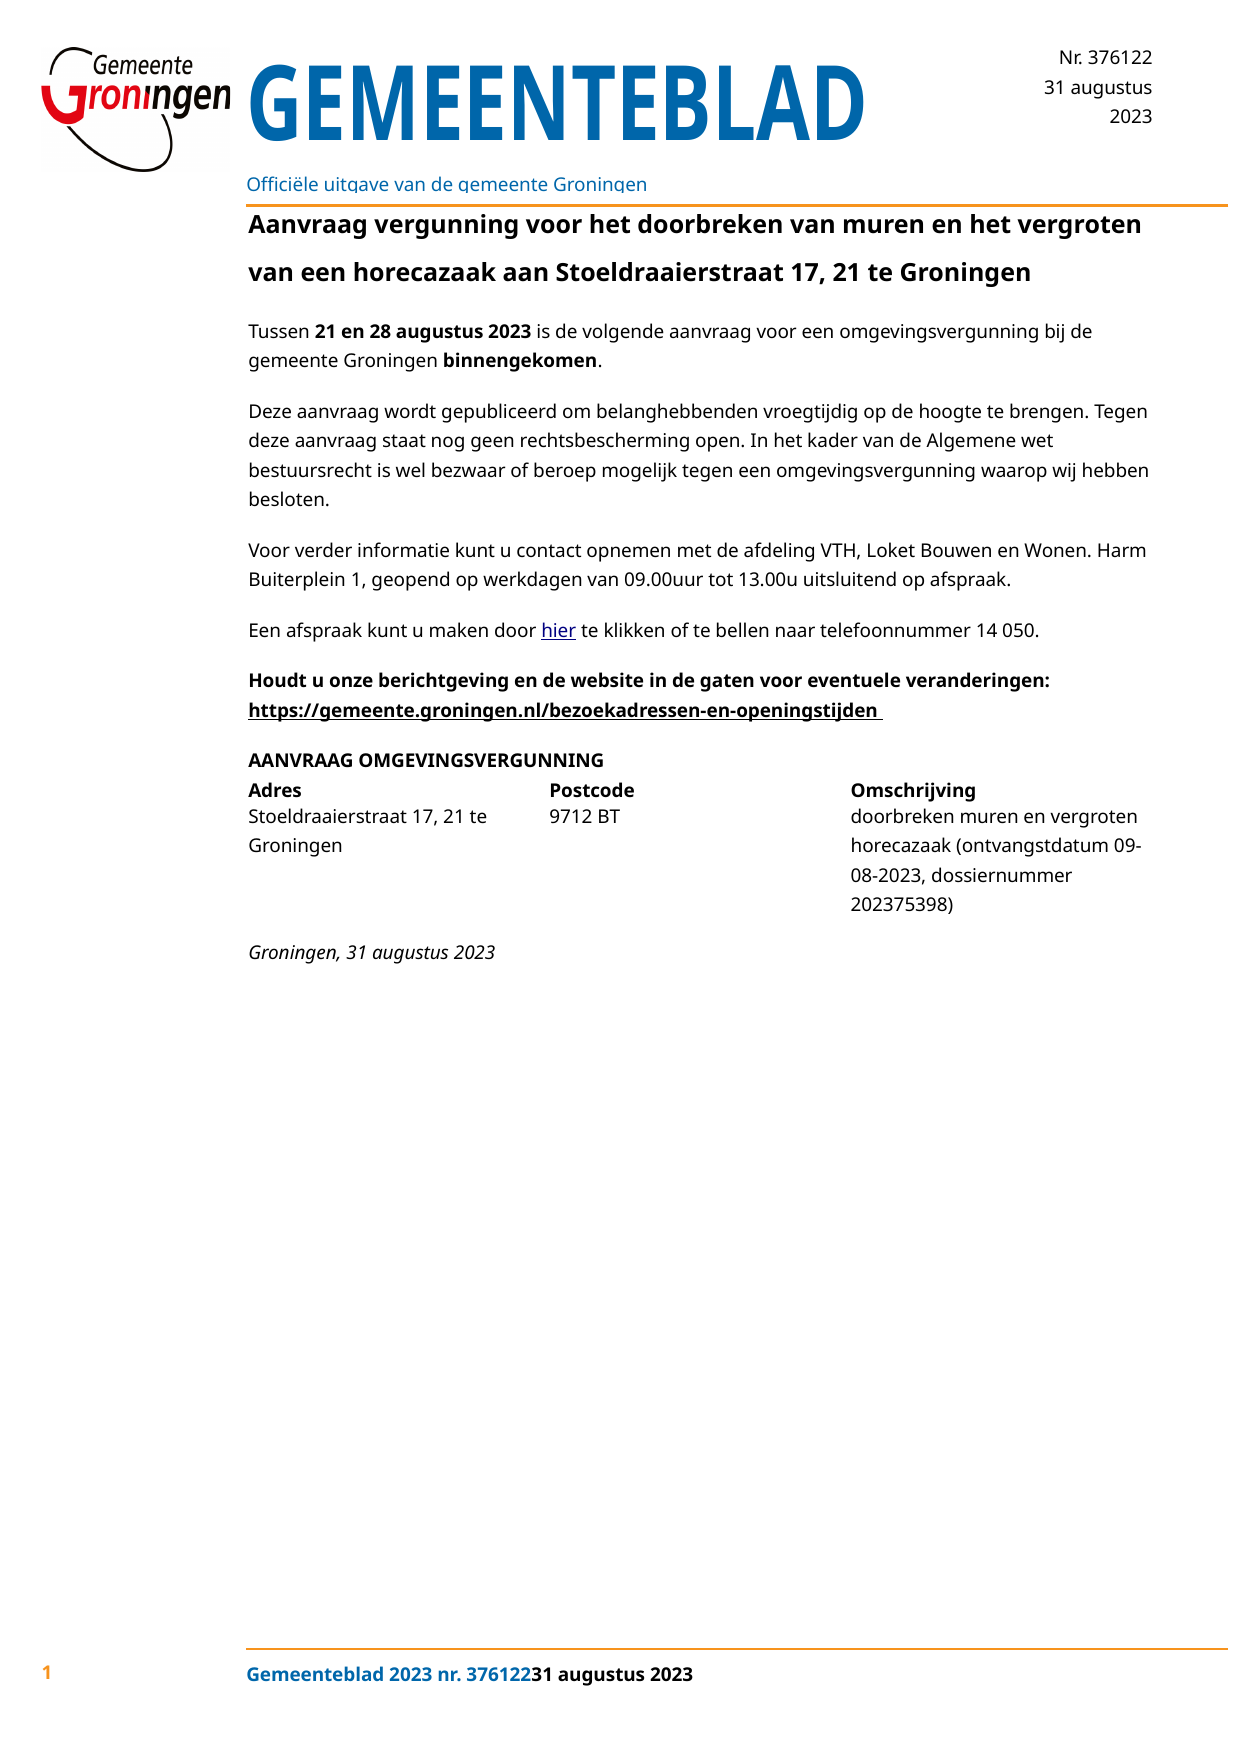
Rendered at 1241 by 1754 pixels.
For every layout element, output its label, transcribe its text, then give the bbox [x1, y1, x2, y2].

table_header Postcode [549, 777, 850, 803]
text Groningen, 31 augustus 2023 [248, 939, 1152, 964]
text Voor verder informatie kunt u contact opnemen met de afdeling VTH, Loket Bouwen en Wonen. Harm Buiterplein 1, geopend op werkdagen van 09.00uur tot 13.00u uitsluitend op afspraak. [248, 537, 1152, 592]
text Een afspraak kunt u maken door hier te klikken of te bellen naar telefoonnummer 14 050. [248, 617, 1152, 643]
text Houdt u onze berichtgeving en de website in de gaten voor eventuele veranderingen: https://gemeente.groningen.nl/bezoekadressen-en-openingstijden [248, 667, 1152, 723]
text Aanvraag vergunning voor het doorbreken van muren en het vergroten van een horecazaak aan Stoeldraaierstraat 17, 21 te Groningen [248, 207, 1152, 288]
picture [41, 47, 231, 172]
text AANVRAAG OMGEVINGSVERGUNNING [248, 747, 1152, 773]
table_cell doorbreken muren en vergroten horecazaak (ontvangstdatum 09-08-2023, dossiernummer 202375398) [850, 803, 1152, 917]
table_header Omschrijving [850, 777, 1152, 803]
table_header Adres [248, 777, 549, 803]
text Tussen 21 en 28 augustus 2023 is de volgende aanvraag voor een omgevingsvergunning bij de gemeente Groningen binnengekomen. [248, 318, 1152, 373]
table_cell 9712 BT [549, 803, 850, 917]
text Deze aanvraag wordt gepubliceerd om belanghebbenden vroegtijdig op de hoogte te brengen. Tegen deze aanvraag staat nog geen rechtsbescherming open. In het kader van de Algemene wet bestuursrecht is wel bezwaar of beroep mogelijk tegen een omgevingsvergunning waarop wij hebben besloten. [248, 398, 1152, 512]
table_cell Stoeldraaierstraat 17, 21 te Groningen [248, 803, 549, 917]
